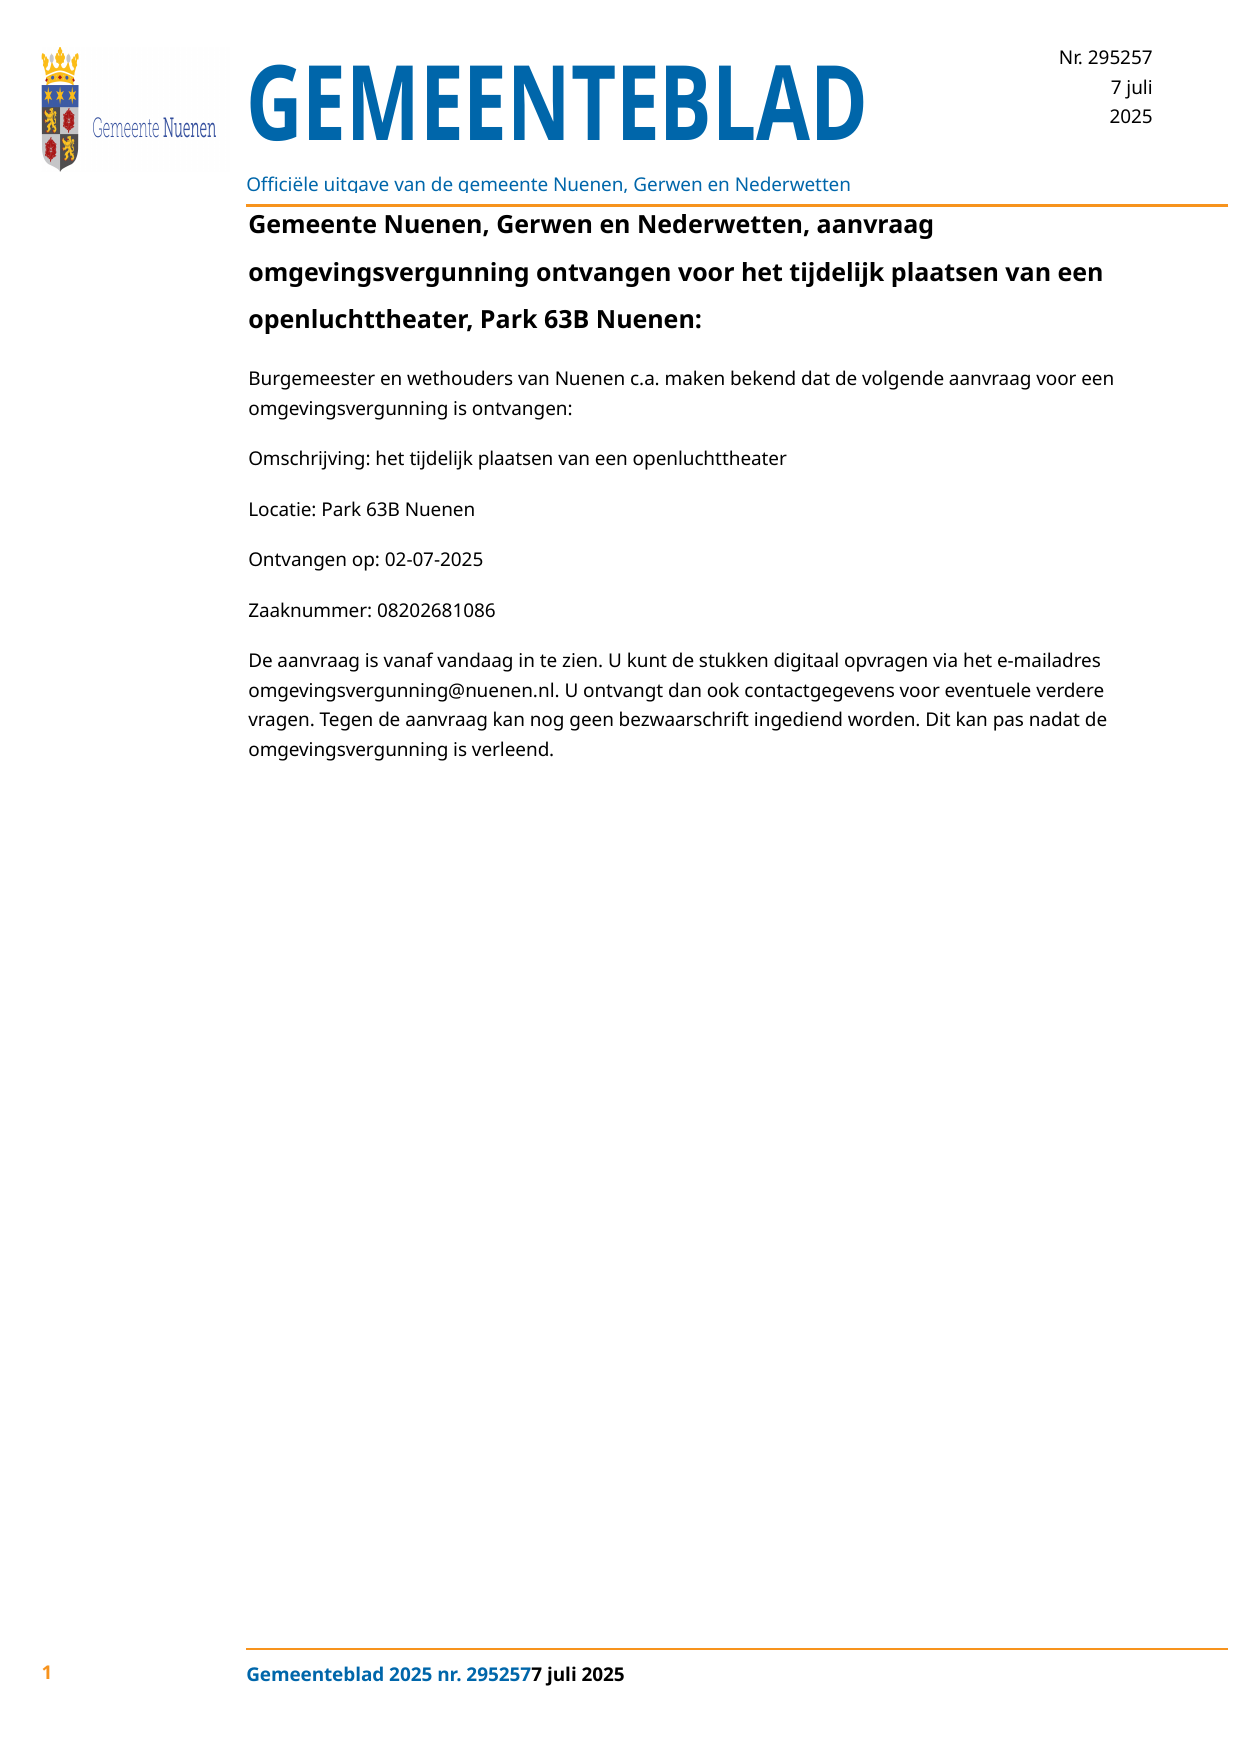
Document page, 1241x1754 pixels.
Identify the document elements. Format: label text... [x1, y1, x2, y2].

picture [41, 47, 231, 172]
text Burgemeester en wethouders van Nuenen c.a. maken bekend dat de volgende aanvraag voor een omgevingsvergunning is ontvangen: [248, 366, 1152, 421]
text Locatie: Park 63B Nuenen [248, 496, 1152, 522]
text Zaaknummer: 08202681086 [248, 597, 1152, 622]
text Ontvangen op: 02-07-2025 [248, 546, 1152, 572]
text De aanvraag is vanaf vandaag in te zien. U kunt de stukken digitaal opvragen via het e-mailadres omgevingsvergunning@nuenen.nl. U ontvangt dan ook contactgegevens voor eventuele verdere vragen. Tegen de aanvraag kan nog geen bezwaarschrift ingediend worden. Dit kan pas nadat de omgevingsvergunning is verleend. [248, 647, 1152, 762]
text Gemeente Nuenen, Gerwen en Nederwetten, aanvraag omgevingsvergunning ontvangen voor het tijdelijk plaatsen van een openluchttheater, Park 63B Nuenen: [248, 207, 1152, 336]
text Omschrijving: het tijdelijk plaatsen van een openluchttheater [248, 446, 1152, 471]
